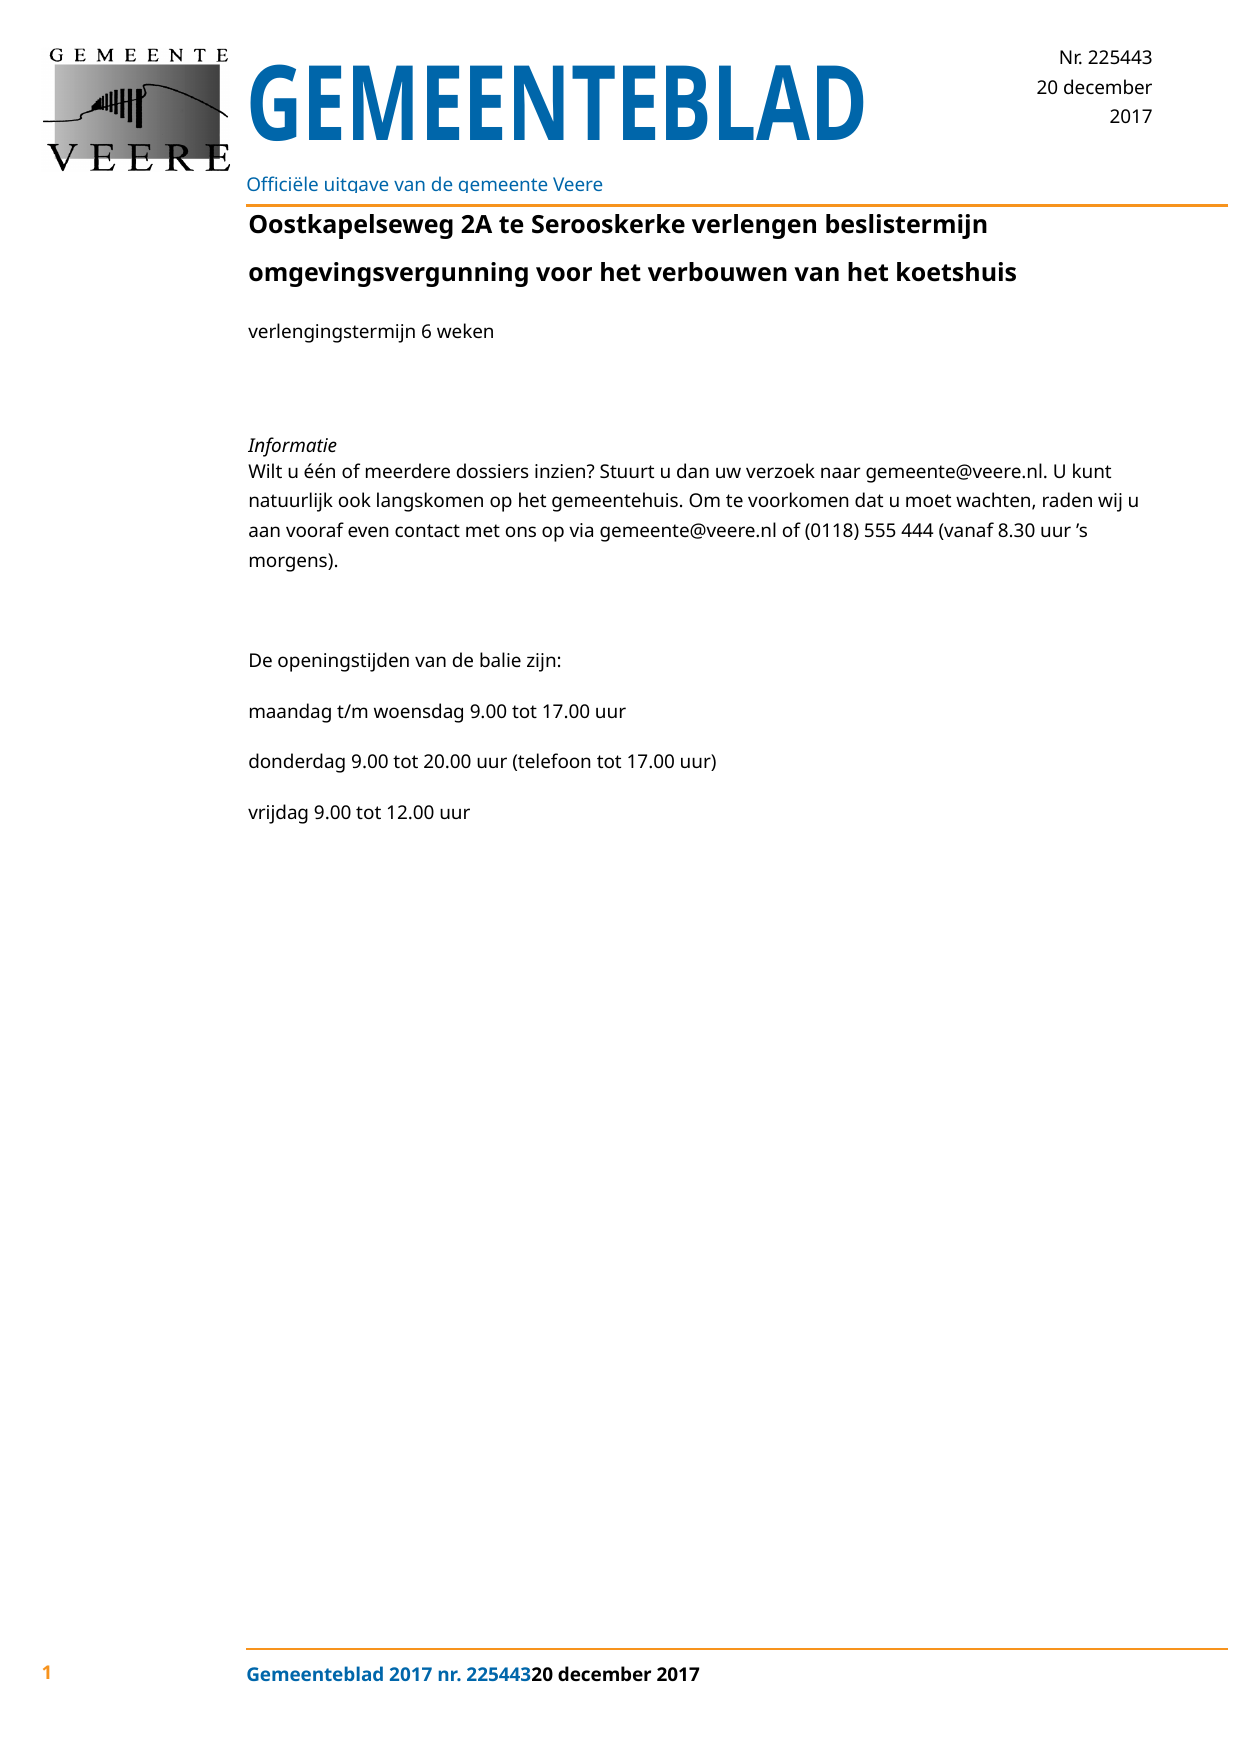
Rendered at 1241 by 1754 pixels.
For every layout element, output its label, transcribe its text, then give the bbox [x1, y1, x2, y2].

text De openingstijden van de balie zijn: [248, 648, 1152, 673]
text verlengingstermijn 6 weken [248, 318, 1152, 344]
text maandag t/m woensdag 9.00 tot 17.00 uur [248, 698, 1152, 724]
picture [41, 47, 231, 172]
text donderdag 9.00 tot 20.00 uur (telefoon tot 17.00 uur) [248, 748, 1152, 774]
text Oostkapelseweg 2A te Serooskerke verlengen beslistermijn omgevingsvergunning voor het verbouwen van het koetshuis [248, 207, 1152, 288]
text Wilt u één of meerdere dossiers inzien? Stuurt u dan uw verzoek naar gemeente@veere.nl. U kunt natuurlijk ook langskomen op het gemeentehuis. Om te voorkomen dat u moet wachten, raden wij u aan vooraf even contact met ons op via gemeente@veere.nl of (0118) 555 444 (vanaf 8.30 uur ’s morgens). [248, 458, 1152, 572]
text vrijdag 9.00 tot 12.00 uur [248, 799, 1152, 824]
text Informatie [248, 432, 1152, 458]
